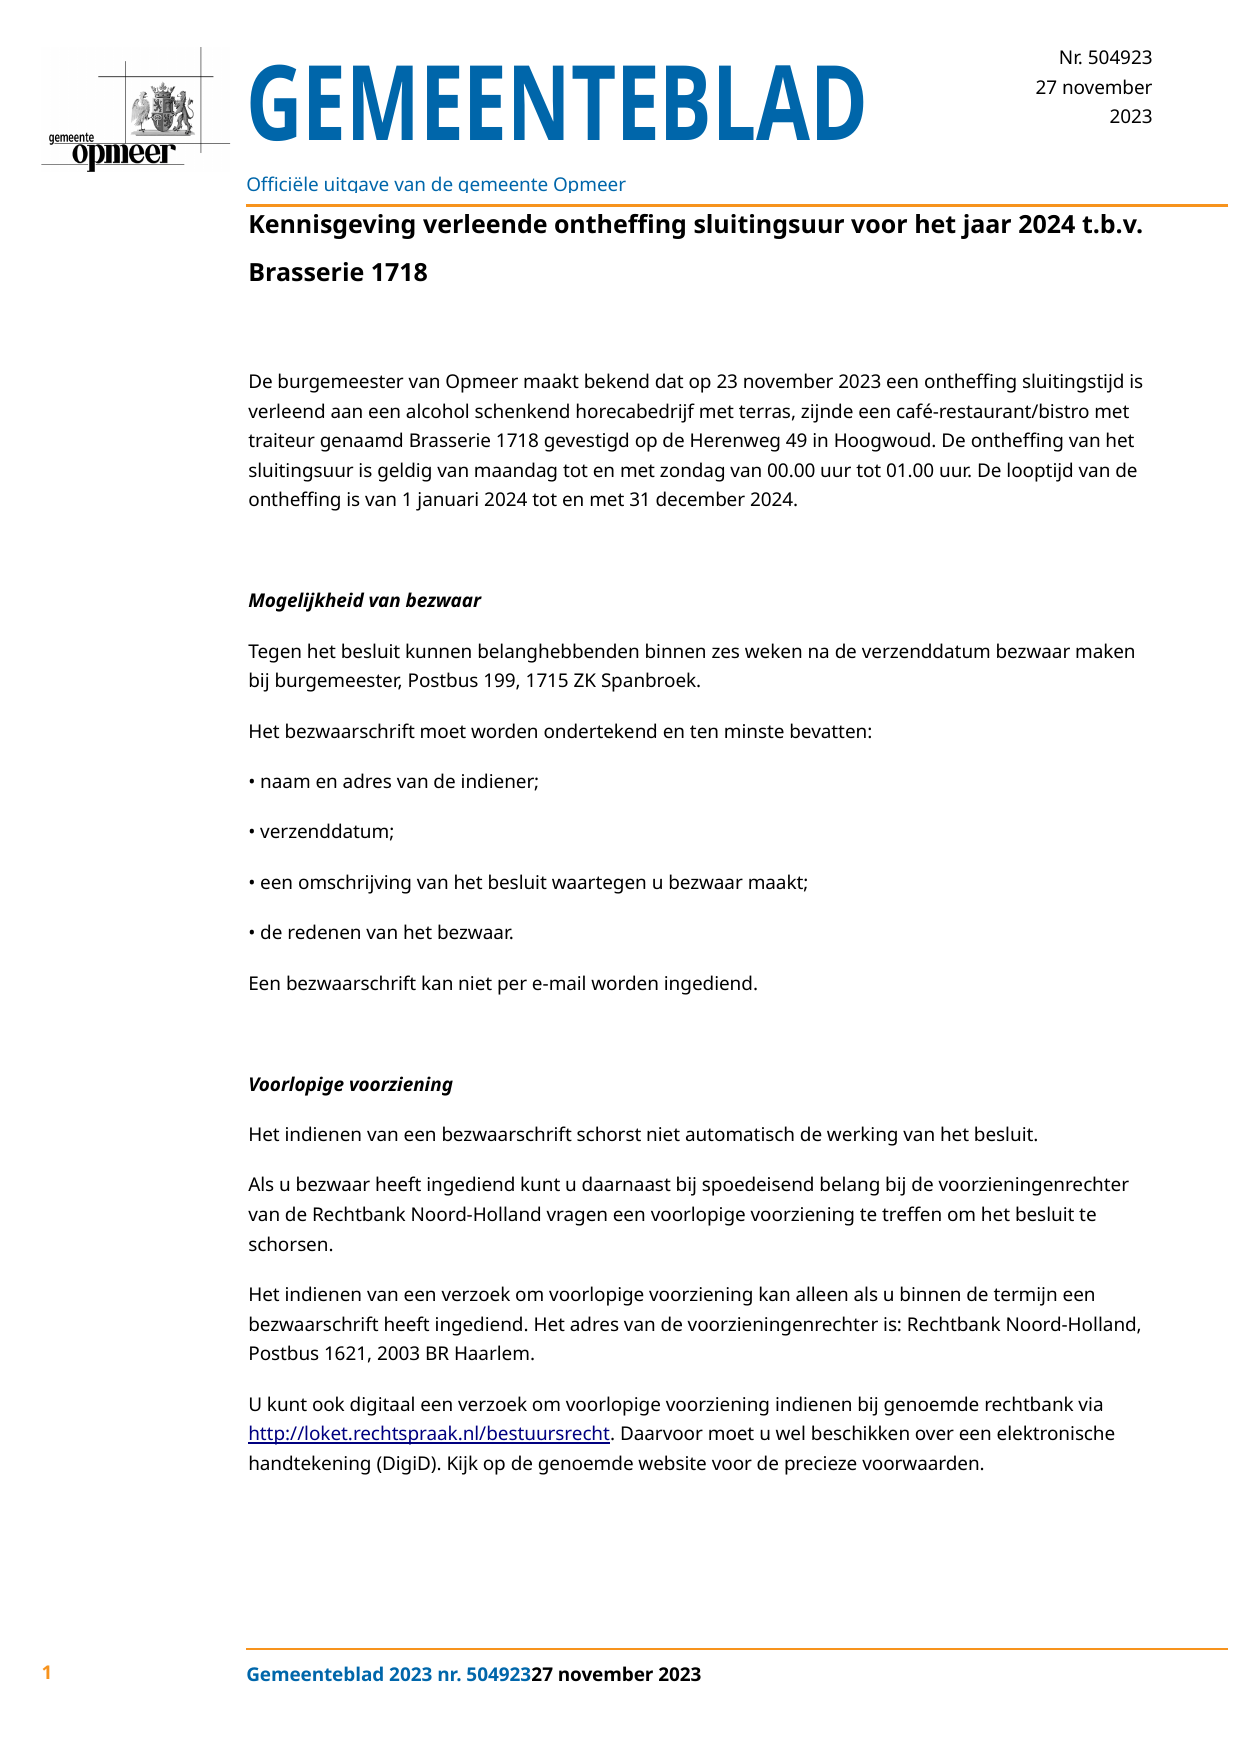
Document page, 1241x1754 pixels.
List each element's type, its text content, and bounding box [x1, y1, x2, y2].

picture [41, 47, 231, 172]
text Kennisgeving verleende ontheffing sluitingsuur voor het jaar 2024 t.b.v. Brasserie 1718 [248, 207, 1152, 288]
text • verzenddatum; [248, 819, 1152, 844]
text Het indienen van een verzoek om voorlopige voorziening kan alleen als u binnen de termijn een bezwaarschrift heeft ingediend. Het adres van de voorzieningenrechter is: Rechtbank Noord-Holland, Postbus 1621, 2003 BR Haarlem. [248, 1281, 1152, 1366]
text • de redenen van het bezwaar. [248, 919, 1152, 945]
text • naam en adres van de indiener; [248, 768, 1152, 794]
text U kunt ook digitaal een verzoek om voorlopige voorziening indienen bij genoemde rechtbank via http://loket.rechtspraak.nl/bestuursrecht. Daarvoor moet u wel beschikken over een elektronische handtekening (DigiD). Kijk op de genoemde website voor de precieze voorwaarden. [248, 1391, 1152, 1476]
text Tegen het besluit kunnen belanghebbenden binnen zes weken na de verzenddatum bezwaar maken bij burgemeester, Postbus 199, 1715 ZK Spanbroek. [248, 638, 1152, 693]
text Als u bezwaar heeft ingediend kunt u daarnaast bij spoedeisend belang bij de voorzieningenrechter van de Rechtbank Noord-Holland vragen een voorlopige voorziening te treffen om het besluit te schorsen. [248, 1172, 1152, 1257]
text De burgemeester van Opmeer maakt bekend dat op 23 november 2023 een ontheffing sluitingstijd is verleend aan een alcohol schenkend horecabedrijf met terras, zijnde een café-restaurant/bistro met traiteur genaamd Brasserie 1718 gevestigd op de Herenweg 49 in Hoogwoud. De ontheffing van het sluitingsuur is geldig van maandag tot en met zondag van 00.00 uur tot 01.00 uur. De looptijd van de ontheffing is van 1 januari 2024 tot en met 31 december 2024. [248, 368, 1152, 512]
text Het bezwaarschrift moet worden ondertekend en ten minste bevatten: [248, 718, 1152, 744]
text Een bezwaarschrift kan niet per e-mail worden ingediend. [248, 970, 1152, 996]
text Voorlopige voorziening [248, 1071, 1152, 1097]
text • een omschrijving van het besluit waartegen u bezwaar maakt; [248, 869, 1152, 895]
text Het indienen van een bezwaarschrift schorst niet automatisch de werking van het besluit. [248, 1121, 1152, 1147]
text Mogelijkheid van bezwaar [248, 587, 1152, 613]
